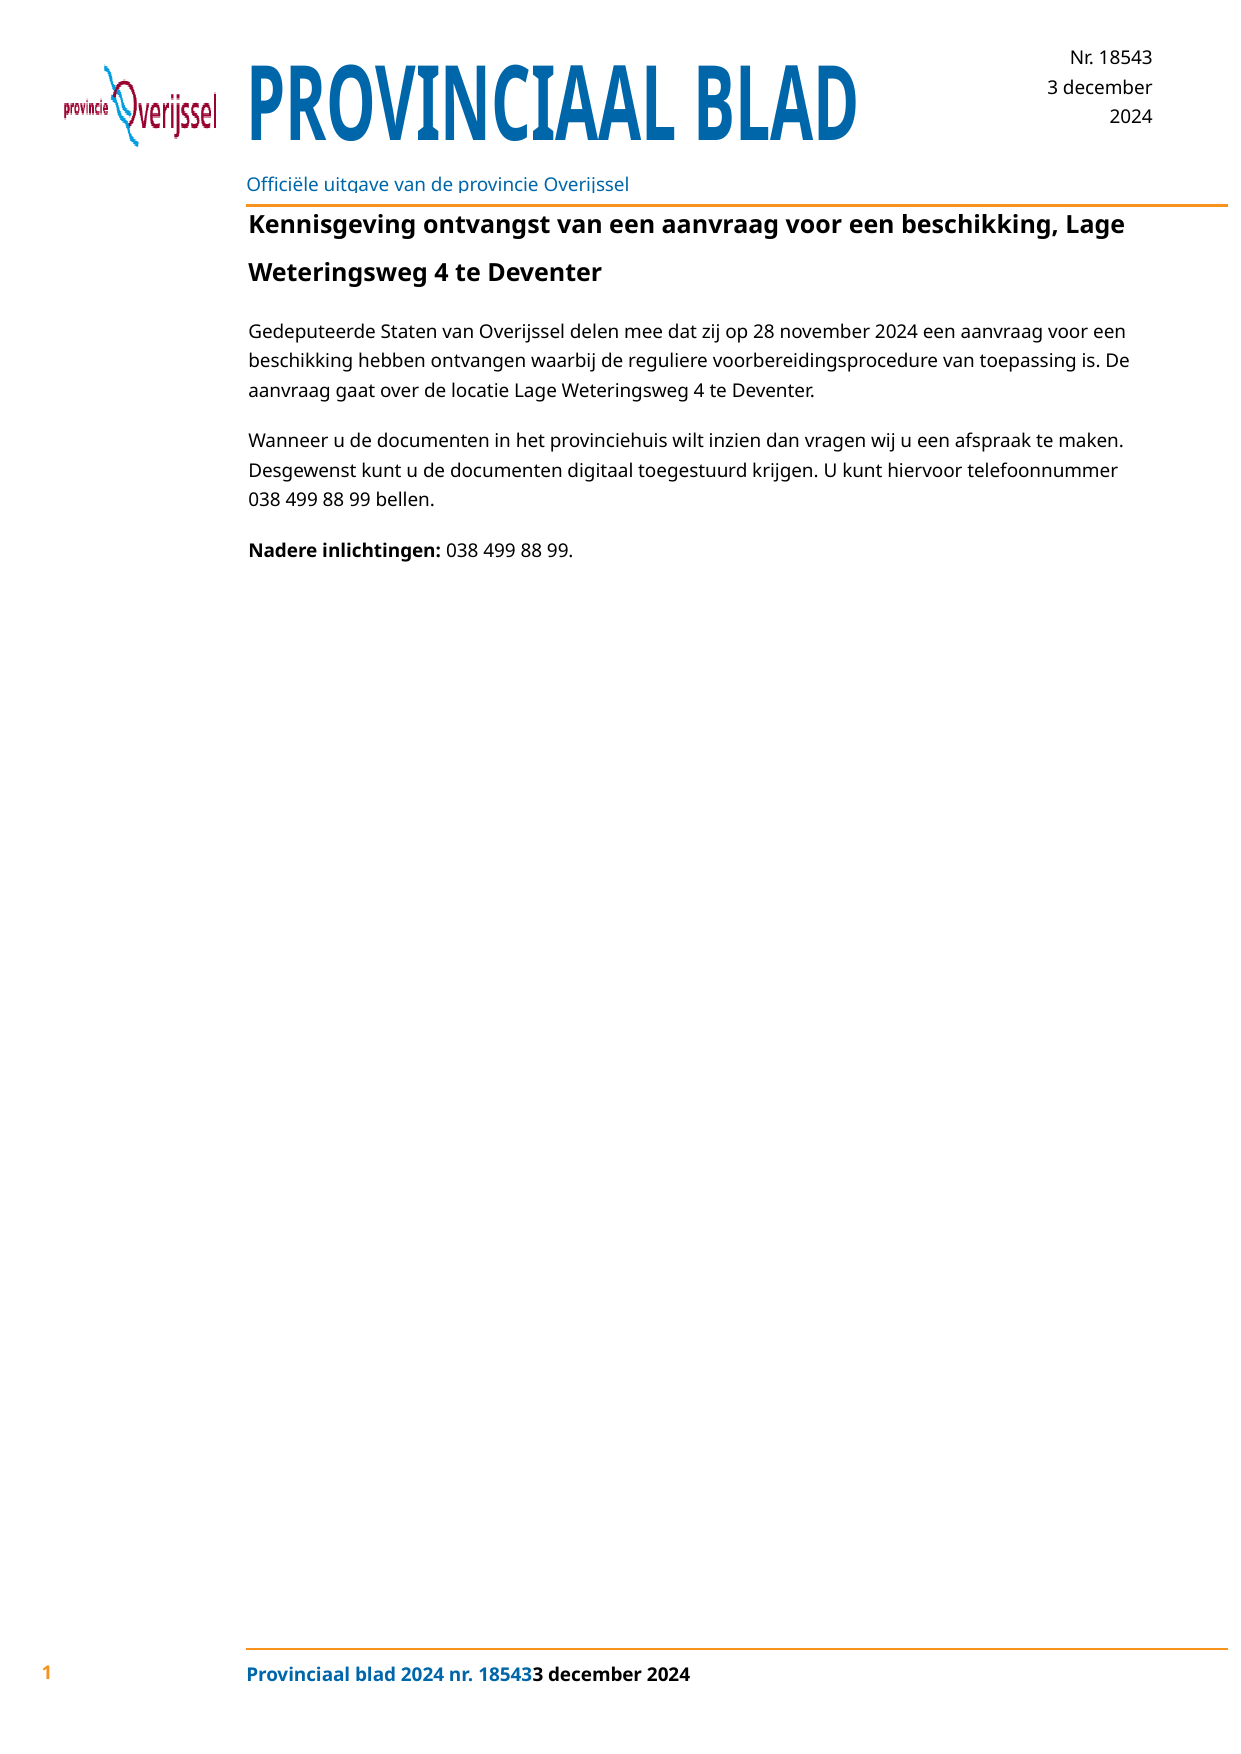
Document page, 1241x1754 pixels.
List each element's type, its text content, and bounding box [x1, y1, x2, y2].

text Nadere inlichtingen: 038 499 88 99. [248, 537, 1152, 563]
text Gedeputeerde Staten van Overijssel delen mee dat zij op 28 november 2024 een aanvraag voor een beschikking hebben ontvangen waarbij de reguliere voorbereidingsprocedure van toepassing is. De aanvraag gaat over de locatie Lage Weteringsweg 4 te Deventer. [248, 318, 1152, 403]
text Kennisgeving ontvangst van een aanvraag voor een beschikking, Lage Weteringsweg 4 te Deventer [248, 207, 1152, 288]
text Wanneer u de documenten in het provinciehuis wilt inzien dan vragen wij u een afspraak te maken. Desgewenst kunt u de documenten digitaal toegestuurd krijgen. U kunt hiervoor telefoonnummer 038 499 88 99 bellen. [248, 427, 1152, 512]
picture [41, 47, 231, 172]
